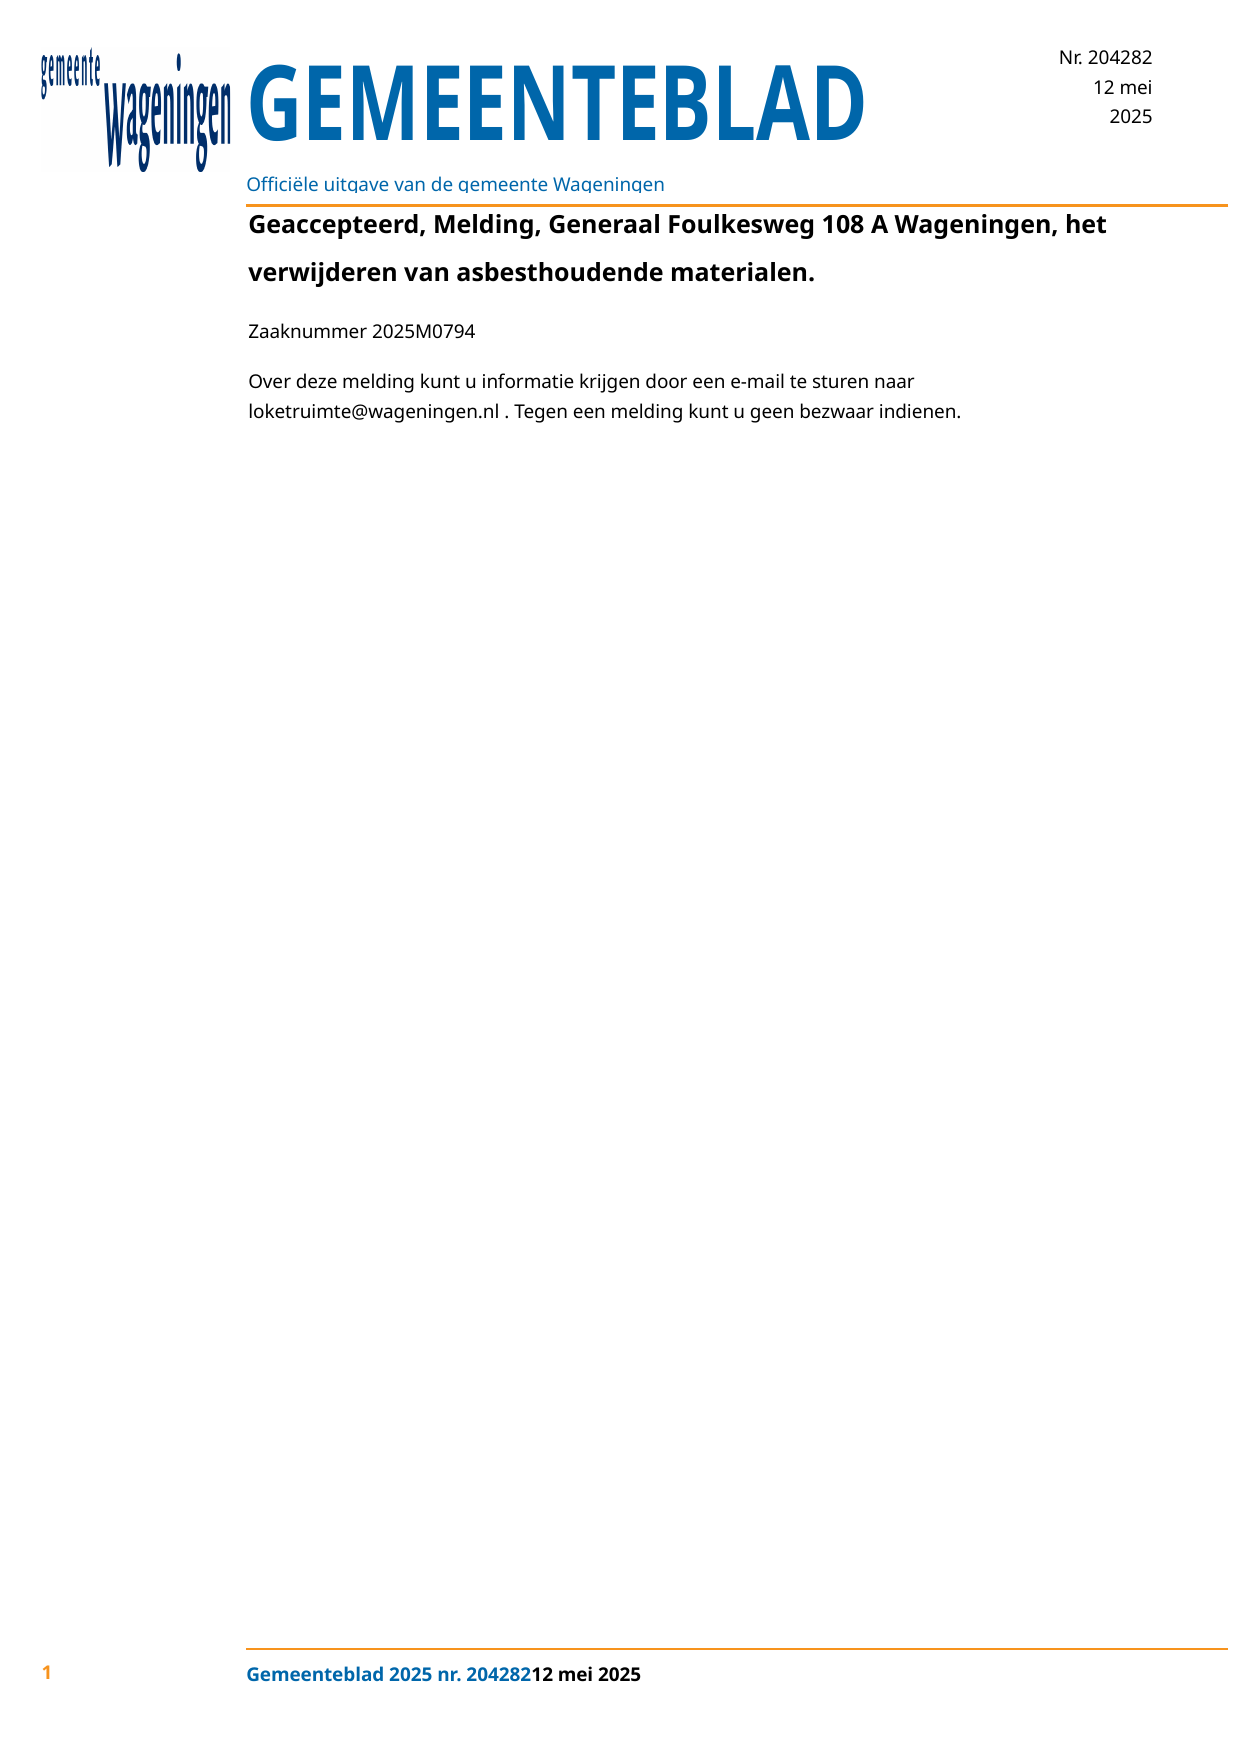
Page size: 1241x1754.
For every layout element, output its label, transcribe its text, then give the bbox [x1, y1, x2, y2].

text Zaaknummer 2025M0794 [248, 318, 1152, 344]
text Geaccepteerd, Melding, Generaal Foulkesweg 108 A Wageningen, het verwijderen van asbesthoudende materialen. [248, 207, 1152, 288]
picture [41, 47, 231, 172]
text Over deze melding kunt u informatie krijgen door een e-mail te sturen naar loketruimte@wageningen.nl . Tegen een melding kunt u geen bezwaar indienen. [248, 368, 1152, 424]
